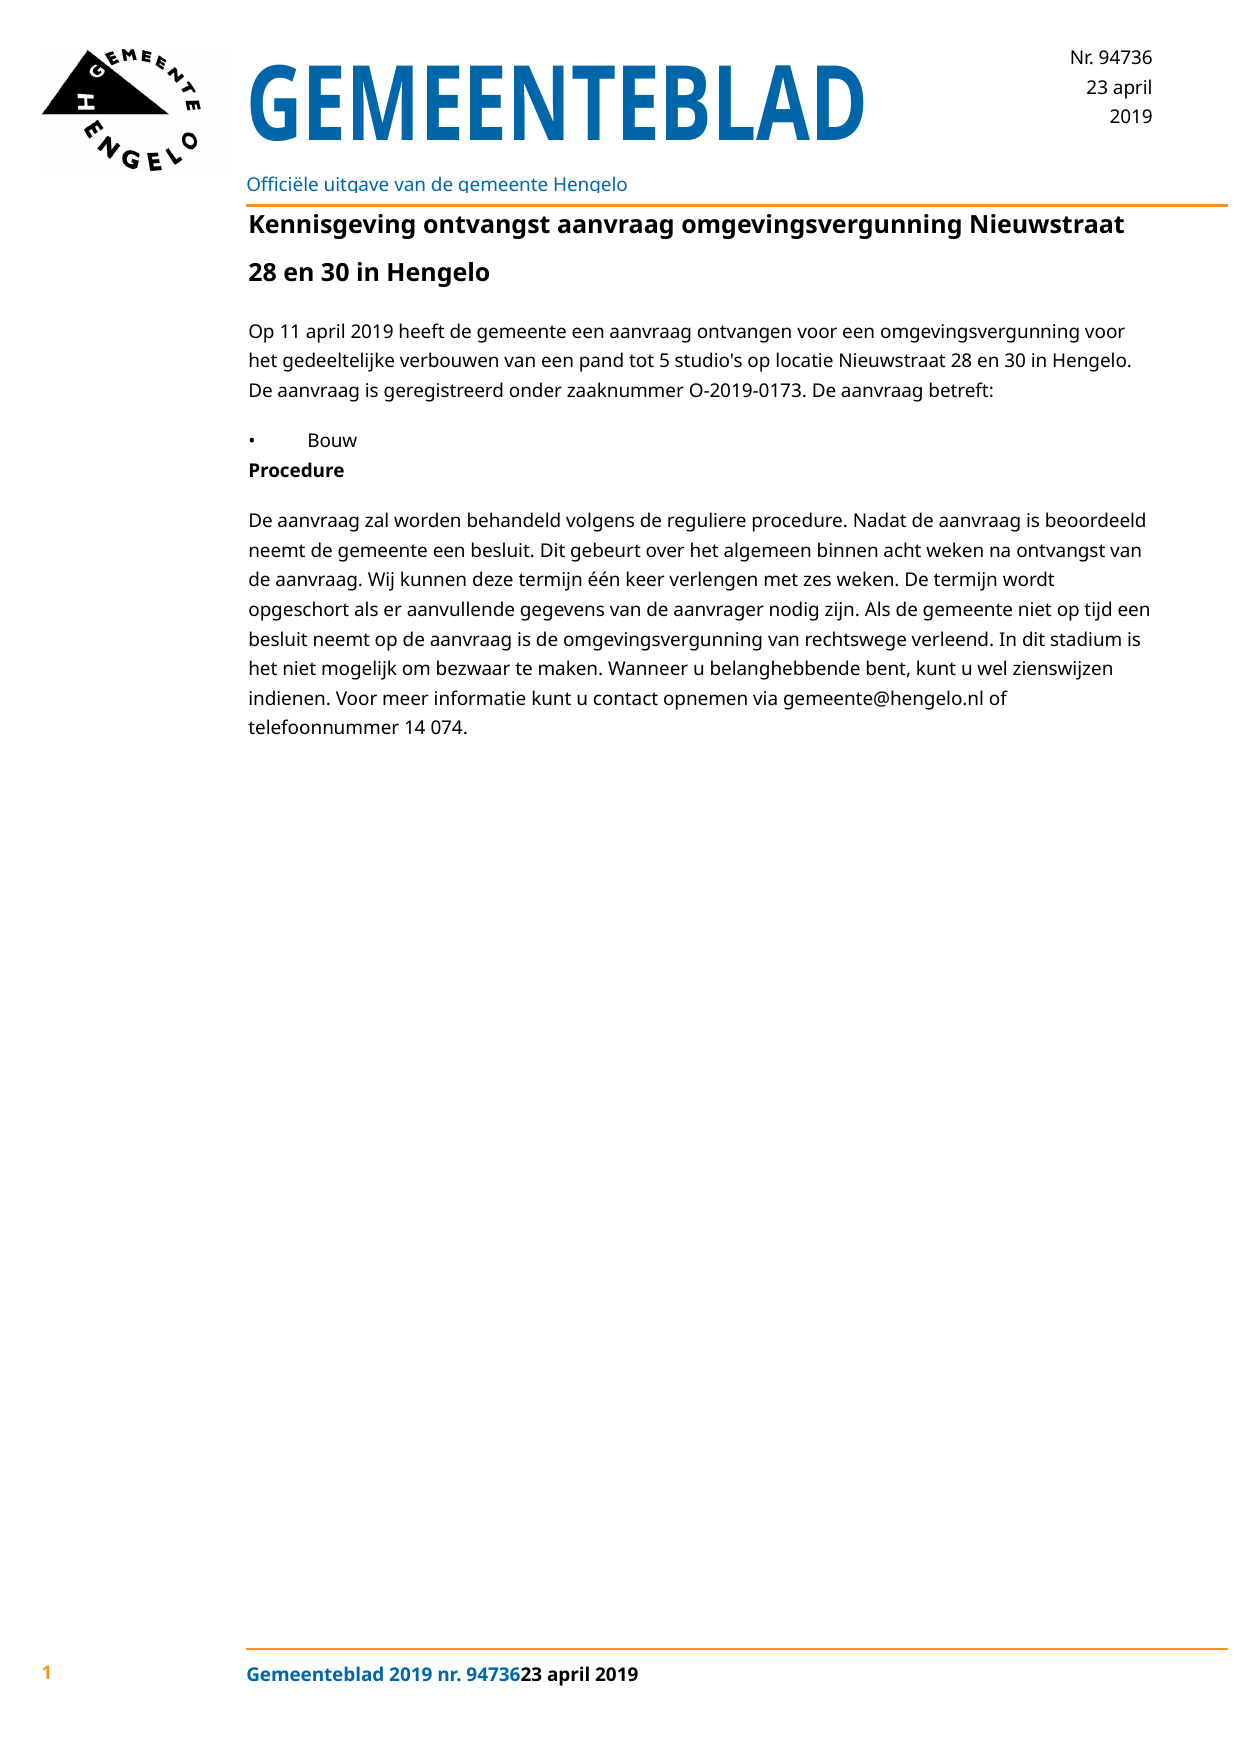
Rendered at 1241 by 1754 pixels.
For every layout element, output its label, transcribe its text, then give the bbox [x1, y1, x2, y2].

text Kennisgeving ontvangst aanvraag omgevingsvergunning Nieuwstraat 28 en 30 in Hengelo [248, 207, 1152, 288]
text De aanvraag zal worden behandeld volgens de reguliere procedure. Nadat de aanvraag is beoordeeld neemt de gemeente een besluit. Dit gebeurt over het algemeen binnen acht weken na ontvangst van de aanvraag. Wij kunnen deze termijn één keer verlengen met zes weken. De termijn wordt opgeschort als er aanvullende gegevens van de aanvrager nodig zijn. Als de gemeente niet op tijd een besluit neemt op de aanvraag is de omgevingsvergunning van rechtswege verleend. In dit stadium is het niet mogelijk om bezwaar te maken. Wanneer u belanghebbende bent, kunt u wel zienswijzen indienen. Voor meer informatie kunt u contact opnemen via gemeente@hengelo.nl of telefoonnummer 14 074. [248, 507, 1152, 740]
list Bouw [248, 427, 1152, 453]
text Procedure [248, 457, 1152, 483]
text Op 11 april 2019 heeft de gemeente een aanvraag ontvangen voor een omgevingsvergunning voor het gedeeltelijke verbouwen van een pand tot 5 studio's op locatie Nieuwstraat 28 en 30 in Hengelo. De aanvraag is geregistreerd onder zaaknummer O-2019-0173. De aanvraag betreft: [248, 318, 1152, 403]
picture [41, 47, 231, 172]
